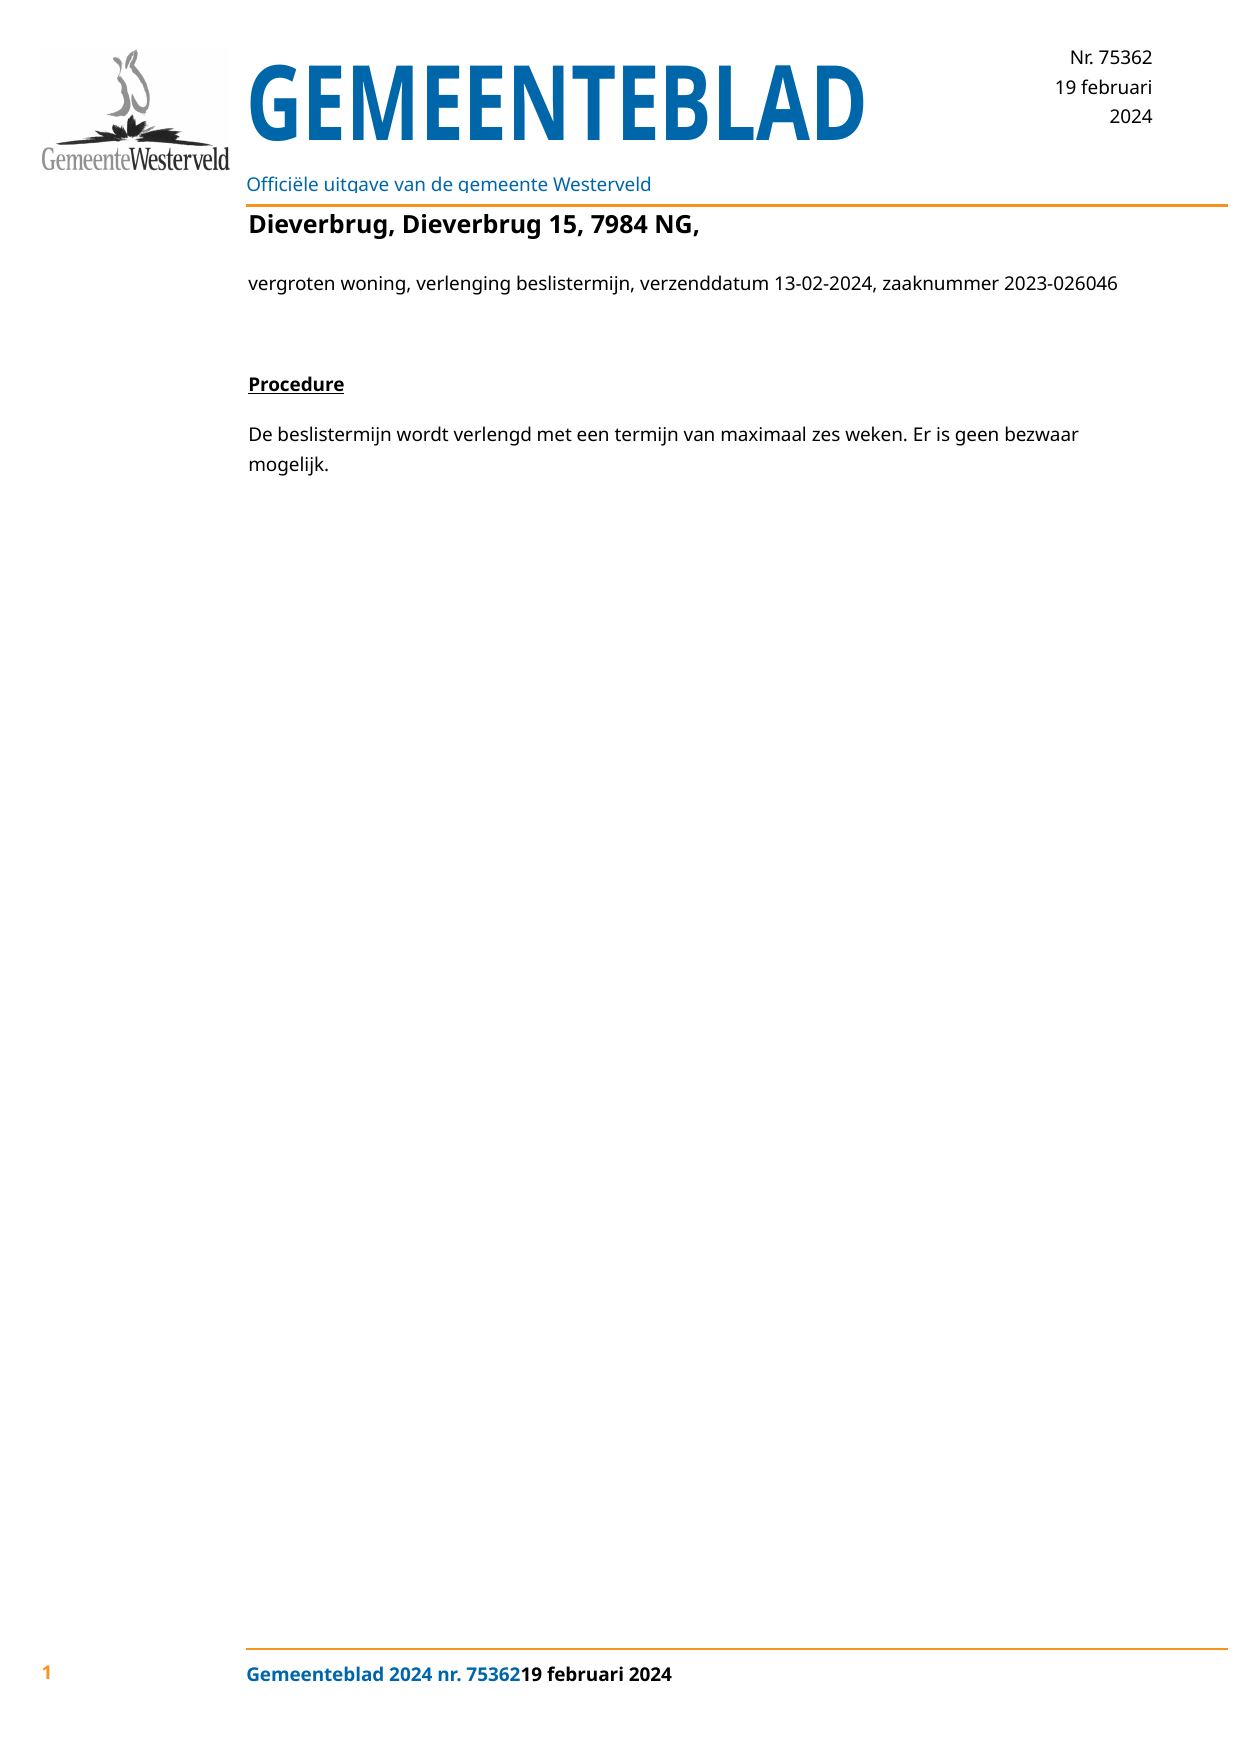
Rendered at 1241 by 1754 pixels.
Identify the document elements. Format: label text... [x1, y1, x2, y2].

text De beslistermijn wordt verlengd met een termijn van maximaal zes weken. Er is geen bezwaar mogelijk. [248, 422, 1152, 477]
text Procedure [248, 371, 1152, 397]
text Dieverbrug, Dieverbrug 15, 7984 NG, [248, 207, 1152, 241]
picture [41, 47, 231, 172]
text vergroten woning, verlenging beslistermijn, verzenddatum 13-02-2024, zaaknummer 2023-026046 [248, 270, 1152, 296]
